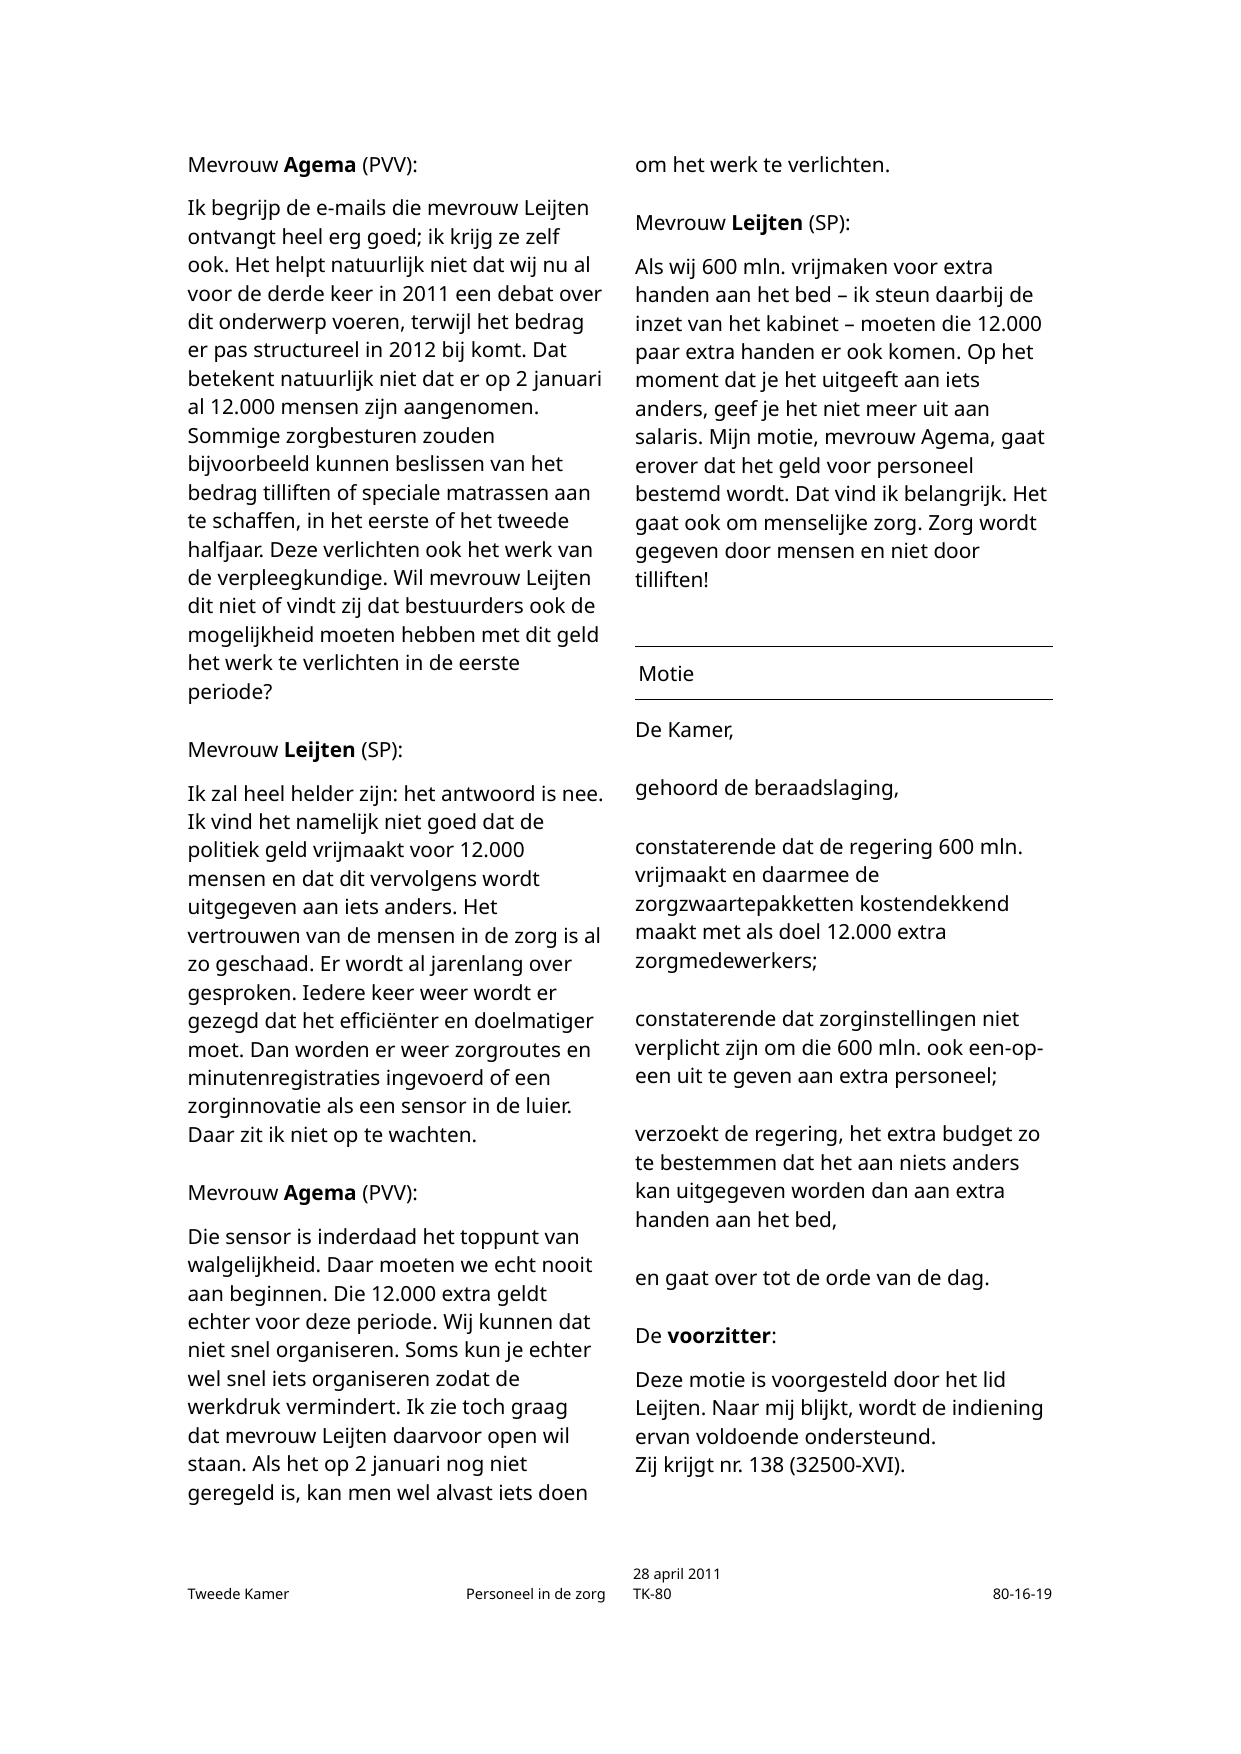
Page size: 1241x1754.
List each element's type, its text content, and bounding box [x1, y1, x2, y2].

text gehoord de beraadslaging, [635, 773, 1053, 802]
text Als wij 600 mln. vrijmaken voor extra handen aan het bed – ik steun daarbij de inzet van het kabinet – moeten die 12.000 paar extra handen er ook komen. Op het moment dat je het uitgeeft aan iets anders, geef je het niet meer uit aan salaris. Mijn motie, mevrouw Agema, gaat erover dat het geld voor personeel bestemd wordt. Dat vind ik belangrijk. Het gaat ook om menselijke zorg. Zorg wordt gegeven door mensen en niet door tilliften! [635, 252, 1053, 593]
text Mevrouw Leijten (SP): [187, 735, 605, 764]
text Zij krijgt nr. 138 (32500-XVI). [635, 1450, 1053, 1479]
text verzoekt de regering, het extra budget zo te bestemmen dat het aan niets anders kan uitgegeven worden dan aan extra handen aan het bed, [635, 1119, 1053, 1233]
text Mevrouw Leijten (SP): [635, 208, 1053, 237]
text om het werk te verlichten. [635, 150, 1053, 178]
text constaterende dat de regering 600 mln. vrijmaakt en daarmee de zorgzwaartepakketten kostendekkend maakt met als doel 12.000 extra zorgmedewerkers; [635, 832, 1053, 974]
text Ik zal heel helder zijn: het antwoord is nee. Ik vind het namelijk niet goed dat de politiek geld vrijmaakt voor 12.000 mensen en dat dit vervolgens wordt uitgegeven aan iets anders. Het vertrouwen van de mensen in de zorg is al zo geschaad. Er wordt al jarenlang over gesproken. Iedere keer weer wordt er gezegd dat het efficiënter en doelmatiger moet. Dan worden er weer zorgroutes en minutenregistraties ingevoerd of een zorginnovatie als een sensor in de luier. Daar zit ik niet op te wachten. [187, 779, 605, 1148]
text Deze motie is voorgesteld door het lid Leijten. Naar mij blijkt, wordt de indiening ervan voldoende ondersteund. [635, 1365, 1053, 1450]
text constaterende dat zorginstellingen niet verplicht zijn om die 600 mln. ook een-op-een uit te geven aan extra personeel; [635, 1004, 1053, 1089]
text Die sensor is inderdaad het toppunt van walgelijkheid. Daar moeten we echt nooit aan beginnen. Die 12.000 extra geldt echter voor deze periode. Wij kunnen dat niet snel organiseren. Soms kun je echter wel snel iets organiseren zodat de werkdruk vermindert. Ik zie toch graag dat mevrouw Leijten daarvoor open wil staan. Als het op 2 januari nog niet geregeld is, kan men wel alvast iets doen [187, 1222, 605, 1506]
text Ik begrijp de e-mails die mevrouw Leijten ontvangt heel erg goed; ik krijg ze zelf ook. Het helpt natuurlijk niet dat wij nu al voor de derde keer in 2011 een debat over dit onderwerp voeren, terwijl het bedrag er pas structureel in 2012 bij komt. Dat betekent natuurlijk niet dat er op 2 januari al 12.000 mensen zijn aangenomen. Sommige zorgbesturen zouden bijvoorbeeld kunnen beslissen van het bedrag tilliften of speciale matrassen aan te schaffen, in het eerste of het tweede halfjaar. Deze verlichten ook het werk van de verpleegkundige. Wil mevrouw Leijten dit niet of vindt zij dat bestuurders ook de mogelijkheid moeten hebben met dit geld het werk te verlichten in de eerste periode? [187, 193, 605, 705]
text De Kamer, [635, 715, 1053, 743]
text en gaat over tot de orde van de dag. [635, 1263, 1053, 1292]
text De voorzitter: [635, 1322, 1053, 1350]
text Mevrouw Agema (PVV): [187, 150, 605, 178]
text Mevrouw Agema (PVV): [187, 1178, 605, 1207]
subtitle Motie [635, 647, 1053, 699]
